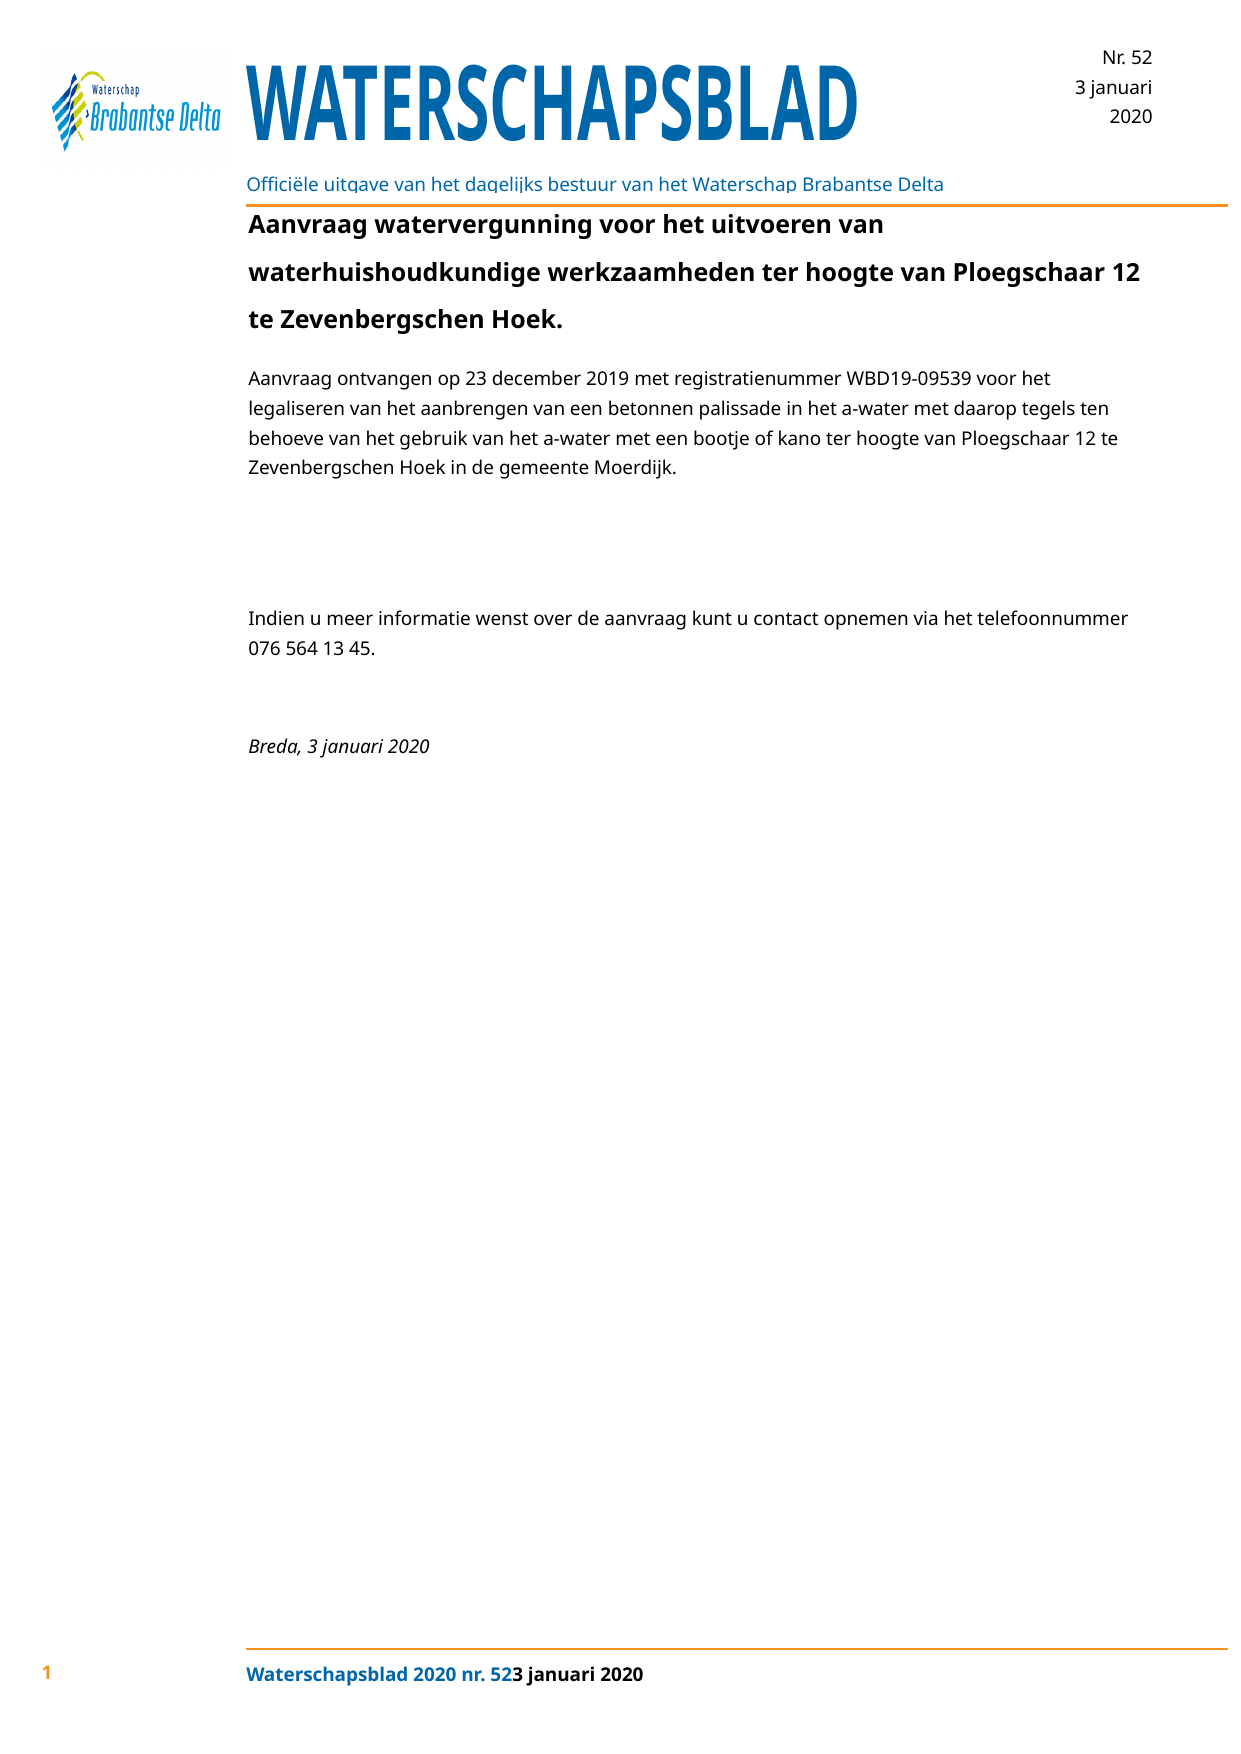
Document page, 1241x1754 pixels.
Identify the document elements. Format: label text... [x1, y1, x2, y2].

text Indien u meer informatie wenst over de aanvraag kunt u contact opnemen via het telefoonnummer 076 564 13 45. [248, 606, 1152, 661]
picture [41, 47, 231, 172]
text Breda, 3 januari 2020 [248, 733, 1152, 759]
text Aanvraag ontvangen op 23 december 2019 met registratienummer WBD19-09539 voor het legaliseren van het aanbrengen van een betonnen palissade in het a-water met daarop tegels ten behoeve van het gebruik van het a-water met een bootje of kano ter hoogte van Ploegschaar 12 te Zevenbergschen Hoek in de gemeente Moerdijk. [248, 366, 1152, 480]
text Aanvraag watervergunning voor het uitvoeren van waterhuishoudkundige werkzaamheden ter hoogte van Ploegschaar 12 te Zevenbergschen Hoek. [248, 207, 1152, 336]
